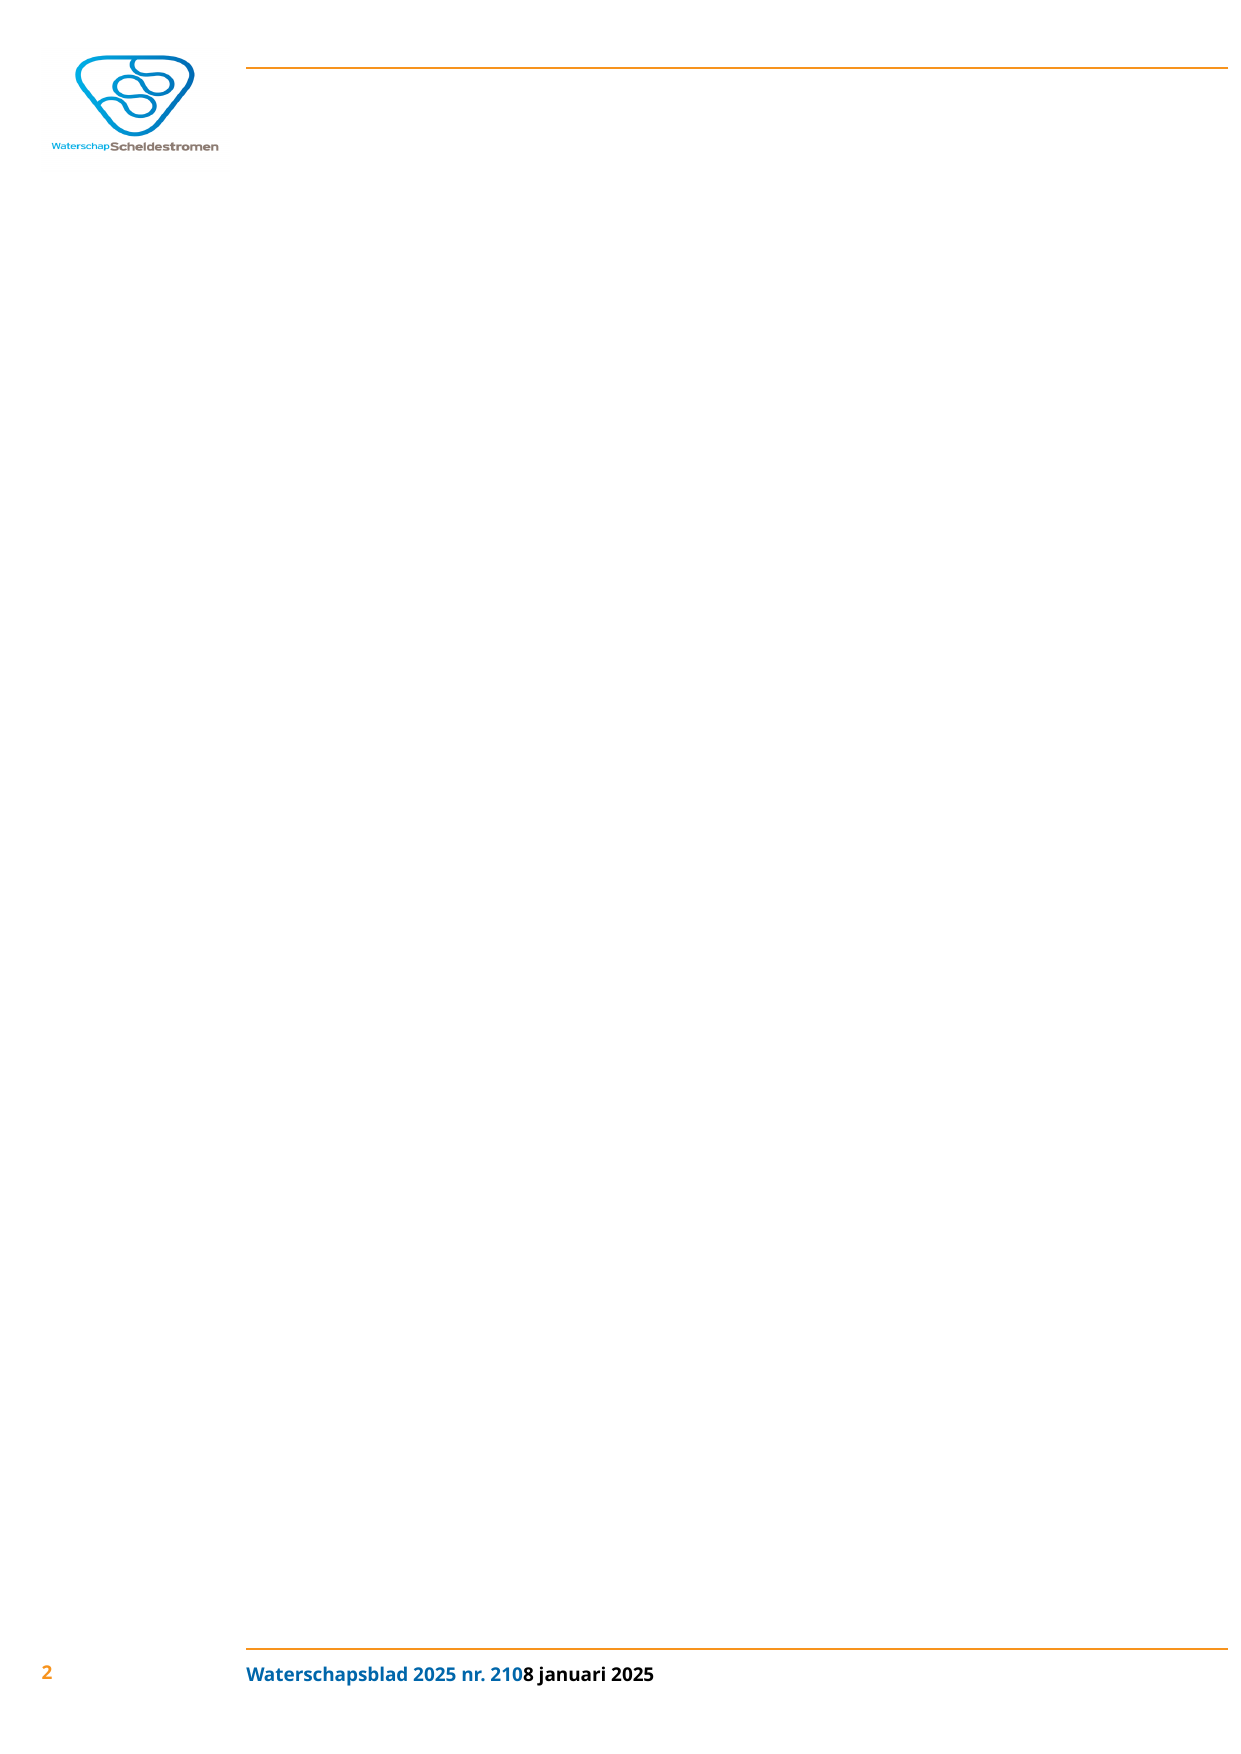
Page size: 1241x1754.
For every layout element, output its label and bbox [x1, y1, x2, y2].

picture [41, 47, 231, 172]
